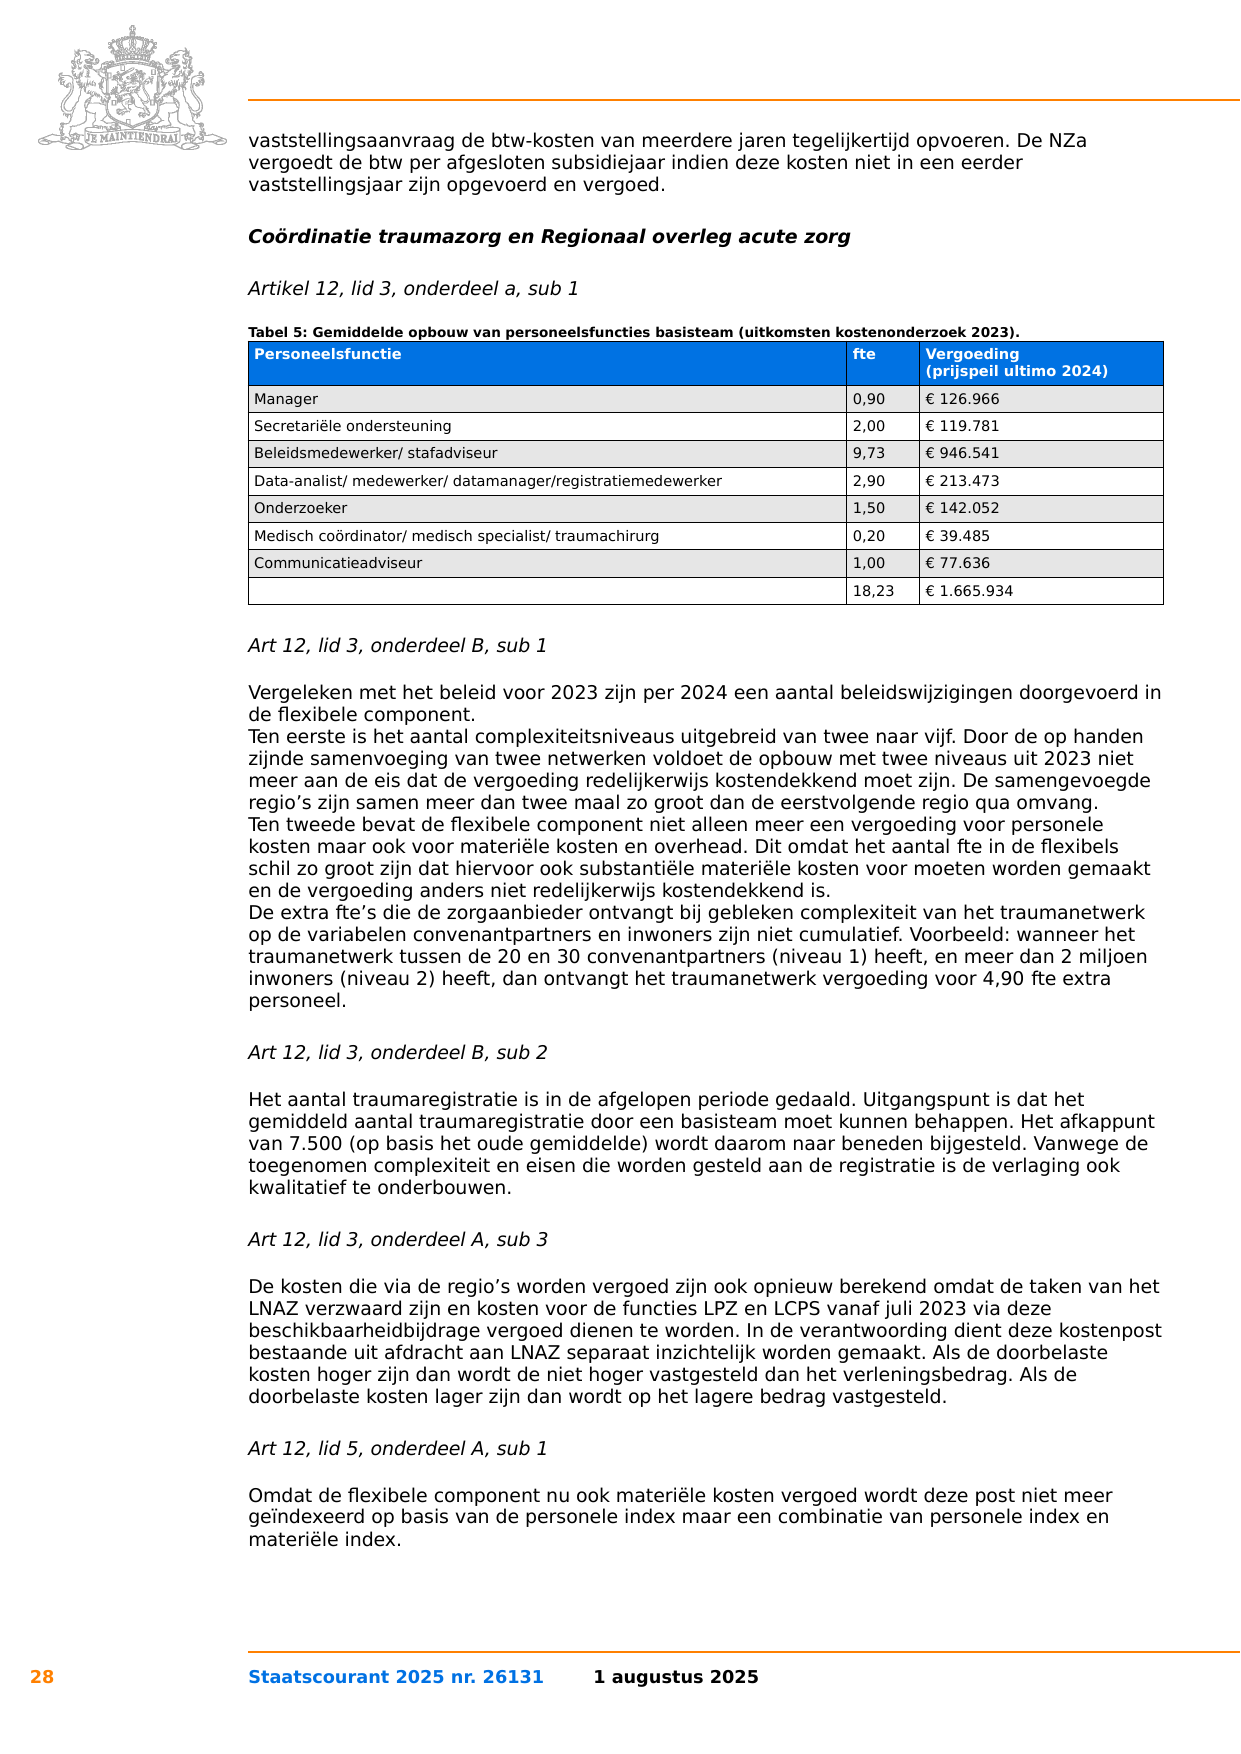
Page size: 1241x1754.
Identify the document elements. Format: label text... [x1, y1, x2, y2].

table_cell 1,50 [847, 496, 919, 522]
table_cell Onderzoeker [249, 496, 846, 522]
table_cell 18,23 [847, 578, 919, 604]
table_cell Secretariële ondersteuning [249, 413, 846, 440]
subtitle Coördinatie traumazorg en Regionaal overleg acute zorg [248, 226, 1163, 248]
table_cell € 126.966 [920, 386, 1163, 412]
table_cell 1,00 [847, 550, 919, 577]
table_cell € 1.665.934 [920, 578, 1163, 604]
text Ten tweede bevat de flexibele component niet alleen meer een vergoeding voor personele kosten maar ook voor materiële kosten en overhead. Dit omdat het aantal fte in de flexibels schil zo groot zijn dat hiervoor ook substantiële materiële kosten voor moeten worden gemaakt en de vergoeding anders niet redelijkerwijs kostendekkend is. [248, 814, 1163, 902]
text vaststellingsaanvraag de btw-kosten van meerdere jaren tegelijkertijd opvoeren. De NZa vergoedt de btw per afgesloten subsidiejaar indien deze kosten niet in een eerder vaststellingsjaar zijn opgevoerd en vergoed. [248, 130, 1163, 196]
table_cell 0,20 [847, 523, 919, 549]
table_cell [249, 578, 846, 604]
table_cell Personeelsfunctie [249, 342, 846, 385]
text Het aantal traumaregistratie is in de afgelopen periode gedaald. Uitgangspunt is dat het gemiddeld aantal traumaregistratie door een basisteam moet kunnen behappen. Het afkappunt van 7.500 (op basis het oude gemiddelde) wordt daarom naar beneden bijgesteld. Vanwege de toegenomen complexiteit en eisen die worden gesteld aan de registratie is de verlaging ook kwalitatief te onderbouwen. [248, 1089, 1163, 1199]
subtitle Art 12, lid 5, onderdeel A, sub 1 [248, 1437, 1163, 1459]
subtitle Art 12, lid 3, onderdeel B, sub 2 [248, 1042, 1163, 1064]
table_cell 9,73 [847, 441, 919, 467]
table_cell Vergoeding (prijspeil ultimo 2024) [920, 342, 1163, 385]
subtitle Artikel 12, lid 3, onderdeel a, sub 1 [248, 278, 1163, 300]
subtitle Art 12, lid 3, onderdeel A, sub 3 [248, 1229, 1163, 1251]
subtitle Art 12, lid 3, onderdeel B, sub 1 [248, 635, 1163, 657]
text De extra fte’s die de zorgaanbieder ontvangt bij gebleken complexiteit van het traumanetwerk op de variabelen convenantpartners en inwoners zijn niet cumulatief. Voorbeeld: wanneer het traumanetwerk tussen de 20 en 30 convenantpartners (niveau 1) heeft, en meer dan 2 miljoen inwoners (niveau 2) heeft, dan ontvangt het traumanetwerk vergoeding voor 4,90 fte extra personeel. [248, 902, 1163, 1012]
table_cell Beleidsmedewerker/ stafadviseur [249, 441, 846, 467]
table_header Tabel 5: Gemiddelde opbouw van personeelsfuncties basisteam (uitkomsten kostenonderzoek 2023). [248, 325, 1163, 341]
table_cell € 39.485 [920, 523, 1163, 549]
table_cell € 142.052 [920, 496, 1163, 522]
table_cell € 213.473 [920, 468, 1163, 494]
table_cell 2,00 [847, 413, 919, 440]
table_cell Communicatieadviseur [249, 550, 846, 577]
table_cell € 119.781 [920, 413, 1163, 440]
table_cell € 946.541 [920, 441, 1163, 467]
text Ten eerste is het aantal complexiteitsniveaus uitgebreid van twee naar vijf. Door de op handen zijnde samenvoeging van twee netwerken voldoet de opbouw met twee niveaus uit 2023 niet meer aan de eis dat de vergoeding redelijkerwijs kostendekkend moet zijn. De samengevoegde regio’s zijn samen meer dan twee maal zo groot dan de eerstvolgende regio qua omvang. [248, 726, 1163, 814]
table_cell Manager [249, 386, 846, 412]
text Vergeleken met het beleid voor 2023 zijn per 2024 een aantal beleidswijzigingen doorgevoerd in de flexibele component. [248, 682, 1163, 726]
text Omdat de flexibele component nu ook materiële kosten vergoed wordt deze post niet meer geïndexeerd op basis van de personele index maar een combinatie van personele index en materiële index. [248, 1484, 1163, 1550]
table_cell € 77.636 [920, 550, 1163, 577]
table_cell 0,90 [847, 386, 919, 412]
table_cell fte [847, 342, 919, 385]
text De kosten die via de regio’s worden vergoed zijn ook opnieuw berekend omdat de taken van het LNAZ verzwaard zijn en kosten voor de functies LPZ en LCPS vanaf juli 2023 via deze beschikbaarheidbijdrage vergoed dienen te worden. In de verantwoording dient deze kostenpost bestaande uit afdracht aan LNAZ separaat inzichtelijk worden gemaakt. Als de doorbelaste kosten hoger zijn dan wordt de niet hoger vastgesteld dan het verleningsbedrag. Als de doorbelaste kosten lager zijn dan wordt op het lagere bedrag vastgesteld. [248, 1276, 1163, 1407]
table_cell 2,90 [847, 468, 919, 494]
table_cell Data-analist/ medewerker/ datamanager/registratiemedewerker [249, 468, 846, 494]
table_cell Medisch coördinator/ medisch specialist/ traumachirurg [249, 523, 846, 549]
picture [38, 25, 227, 150]
